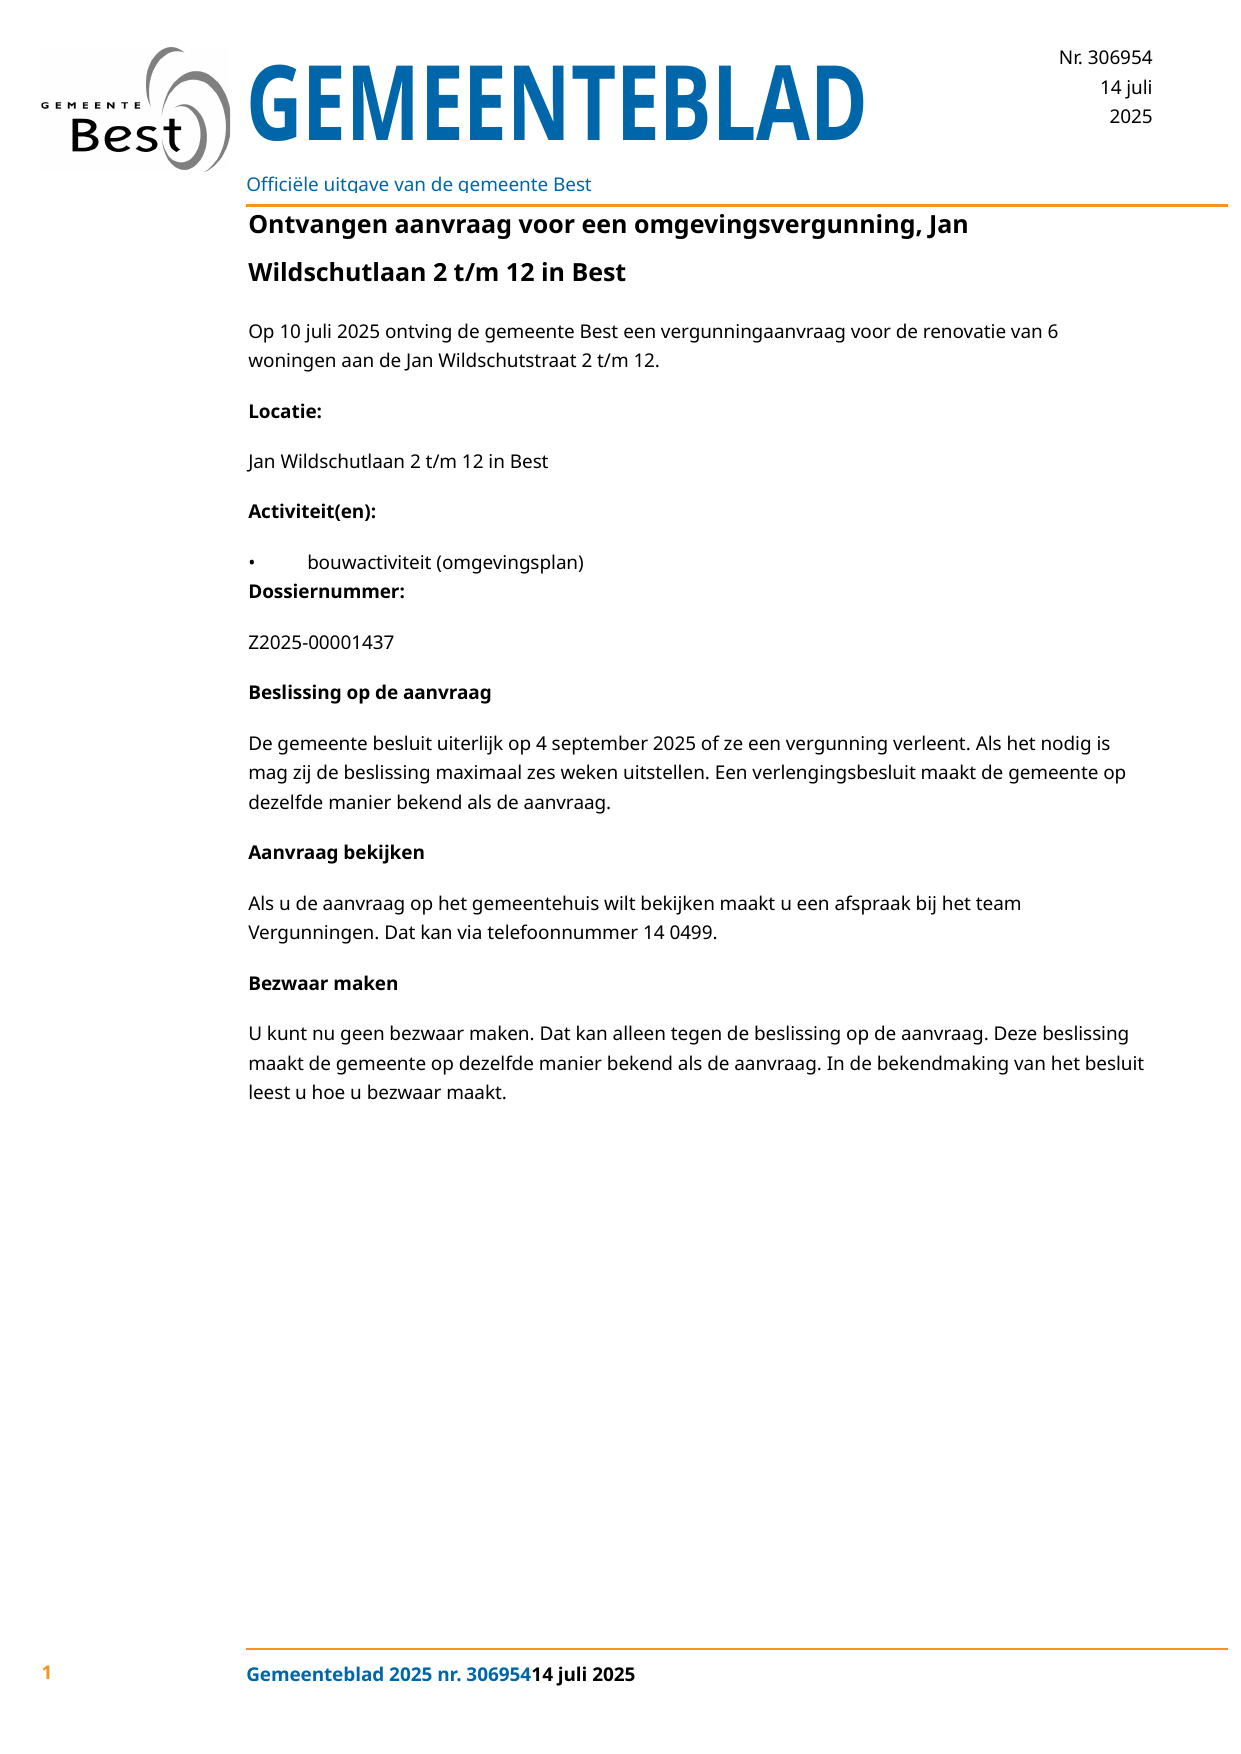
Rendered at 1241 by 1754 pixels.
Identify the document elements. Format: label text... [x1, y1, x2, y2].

text Locatie: [248, 398, 1152, 424]
text Aanvraag bekijken [248, 839, 1152, 865]
list bouwactiviteit (omgevingsplan) [248, 549, 1152, 575]
picture [41, 47, 231, 172]
text Beslissing op de aanvraag [248, 679, 1152, 705]
text Dossiernummer: [248, 579, 1152, 604]
text De gemeente besluit uiterlijk op 4 september 2025 of ze een vergunning verleent. Als het nodig is mag zij de beslissing maximaal zes weken uitstellen. Een verlengingsbesluit maakt de gemeente op dezelfde manier bekend als de aanvraag. [248, 730, 1152, 815]
text U kunt nu geen bezwaar maken. Dat kan alleen tegen de beslissing op de aanvraag. Deze beslissing maakt de gemeente op dezelfde manier bekend als de aanvraag. In de bekendmaking van het besluit leest u hoe u bezwaar maakt. [248, 1020, 1152, 1105]
text Op 10 juli 2025 ontving de gemeente Best een vergunningaanvraag voor de renovatie van 6 woningen aan de Jan Wildschutstraat 2 t/m 12. [248, 318, 1152, 373]
text Z2025-00001437 [248, 629, 1152, 655]
text Jan Wildschutlaan 2 t/m 12 in Best [248, 448, 1152, 474]
text Bezwaar maken [248, 970, 1152, 996]
text Ontvangen aanvraag voor een omgevingsvergunning, Jan Wildschutlaan 2 t/m 12 in Best [248, 207, 1152, 288]
text Activiteit(en): [248, 499, 1152, 524]
text Als u de aanvraag op het gemeentehuis wilt bekijken maakt u een afspraak bij het team Vergunningen. Dat kan via telefoonnummer 14 0499. [248, 890, 1152, 945]
